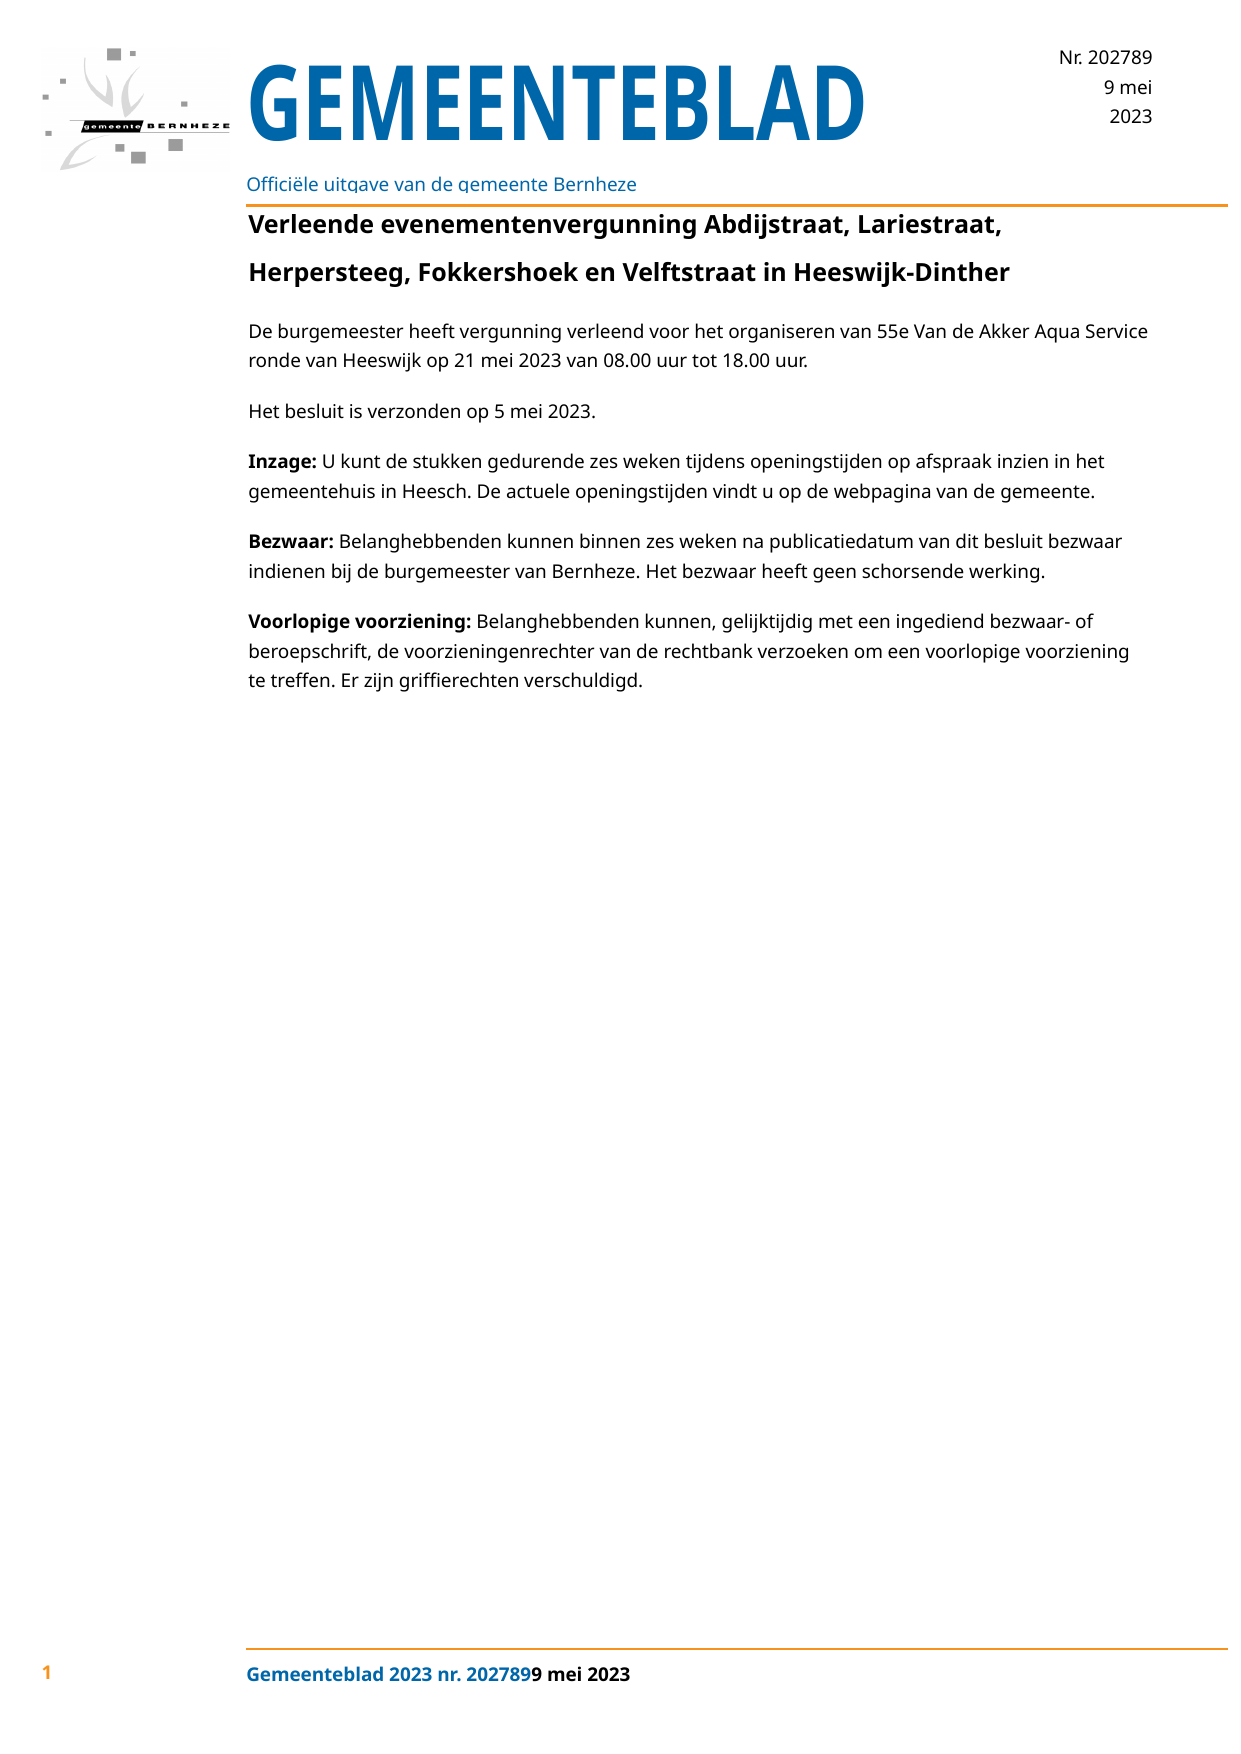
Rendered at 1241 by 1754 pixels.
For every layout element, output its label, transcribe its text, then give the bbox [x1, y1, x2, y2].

picture [41, 47, 231, 172]
text Bezwaar: Belanghebbenden kunnen binnen zes weken na publicatiedatum van dit besluit bezwaar indienen bij de burgemeester van Bernheze. Het bezwaar heeft geen schorsende werking. [248, 528, 1152, 584]
text Inzage: U kunt de stukken gedurende zes weken tijdens openingstijden op afspraak inzien in het gemeentehuis in Heesch. De actuele openingstijden vindt u op de webpagina van de gemeente. [248, 448, 1152, 504]
text Voorlopige voorziening: Belanghebbenden kunnen, gelijktijdig met een ingediend bezwaar- of beroepschrift, de voorzieningenrechter van de rechtbank verzoeken om een voorlopige voorziening te treffen. Er zijn griffierechten verschuldigd. [248, 608, 1152, 693]
text Verleende evenementenvergunning Abdijstraat, Lariestraat, Herpersteeg, Fokkershoek en Velftstraat in Heeswijk-Dinther [248, 207, 1152, 288]
text Het besluit is verzonden op 5 mei 2023. [248, 398, 1152, 424]
text De burgemeester heeft vergunning verleend voor het organiseren van 55e Van de Akker Aqua Service ronde van Heeswijk op 21 mei 2023 van 08.00 uur tot 18.00 uur. [248, 318, 1152, 373]
